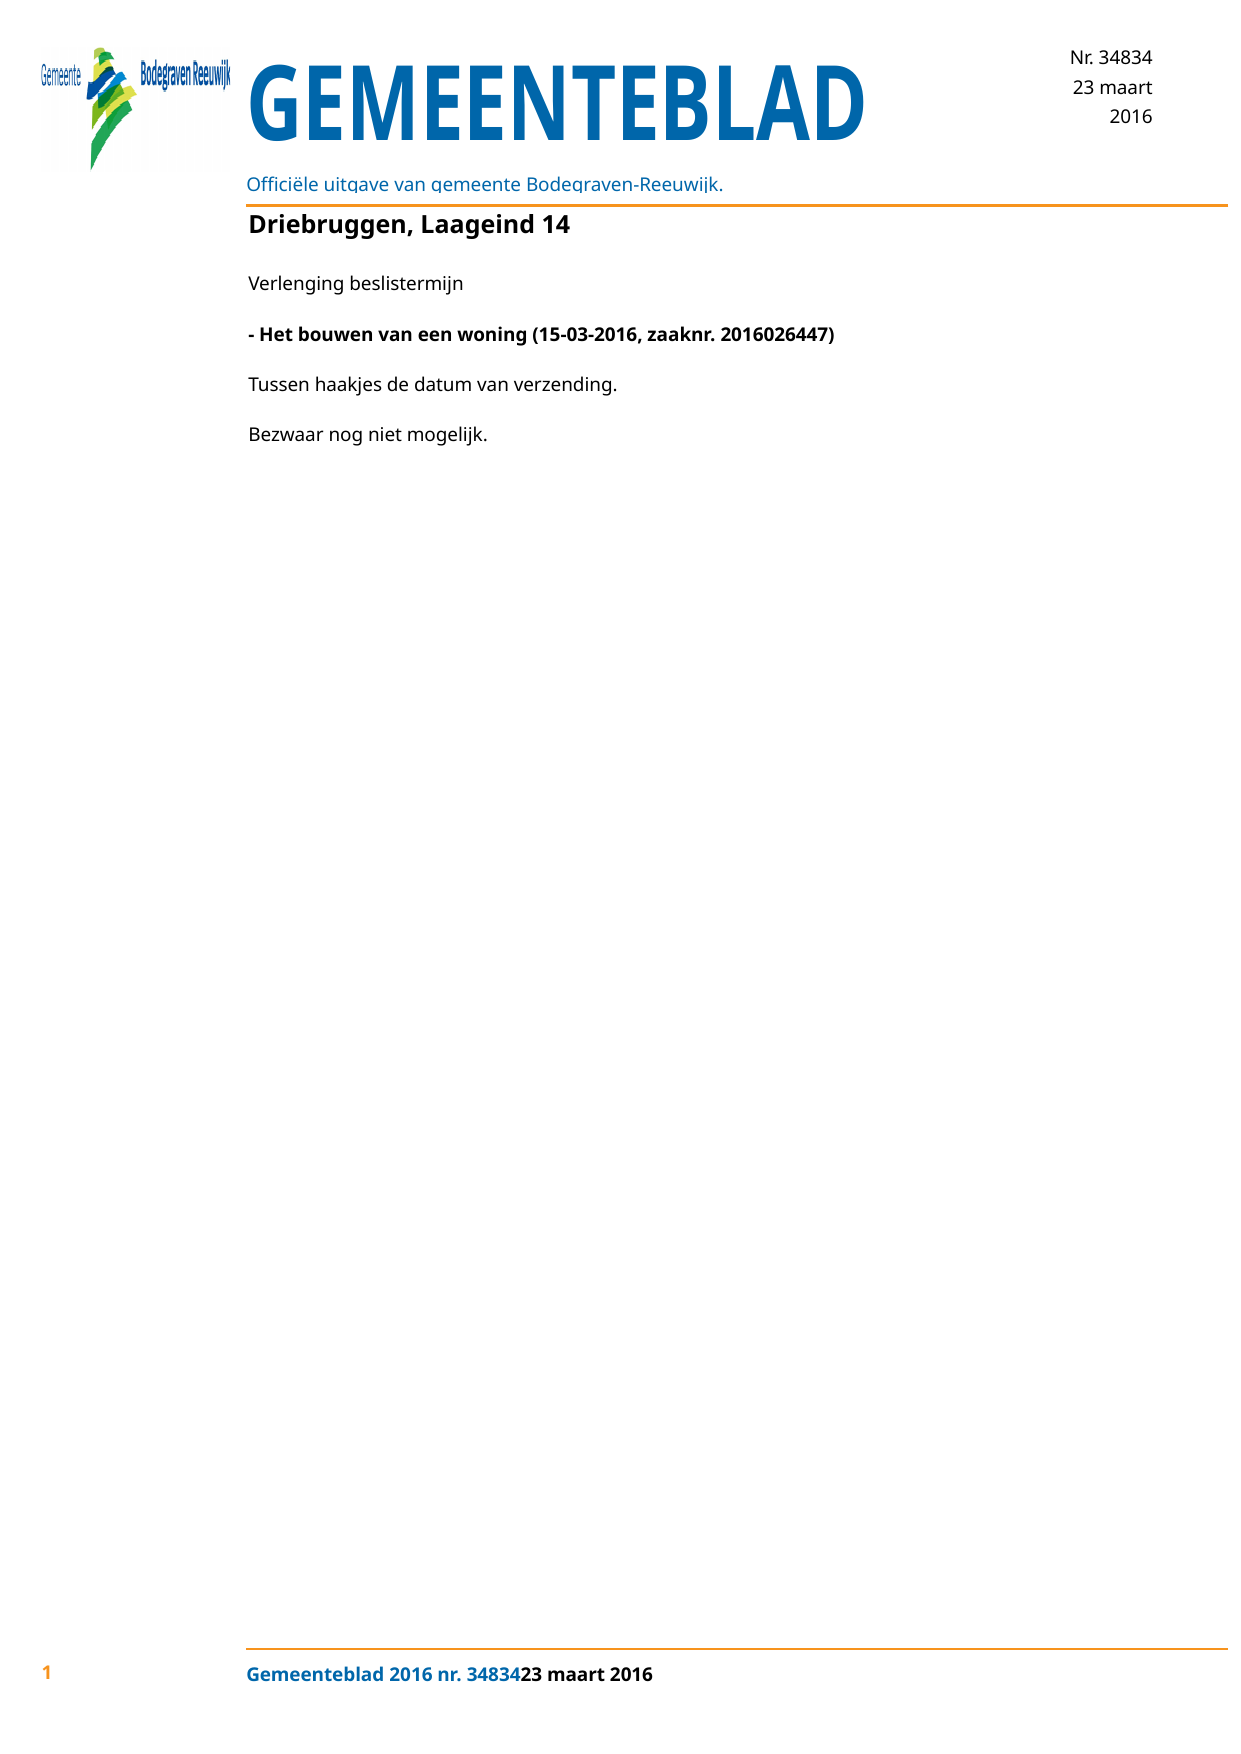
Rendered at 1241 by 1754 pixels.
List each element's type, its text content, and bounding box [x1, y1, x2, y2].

picture [41, 47, 231, 172]
text Driebruggen, Laageind 14 [248, 207, 1152, 241]
text Verlenging beslistermijn [248, 270, 1152, 296]
text - Het bouwen van een woning (15‑03‑2016, zaaknr. 2016026447) [248, 321, 1152, 346]
text Bezwaar nog niet mogelijk. [248, 422, 1152, 447]
text Tussen haakjes de datum van verzending. [248, 371, 1152, 397]
